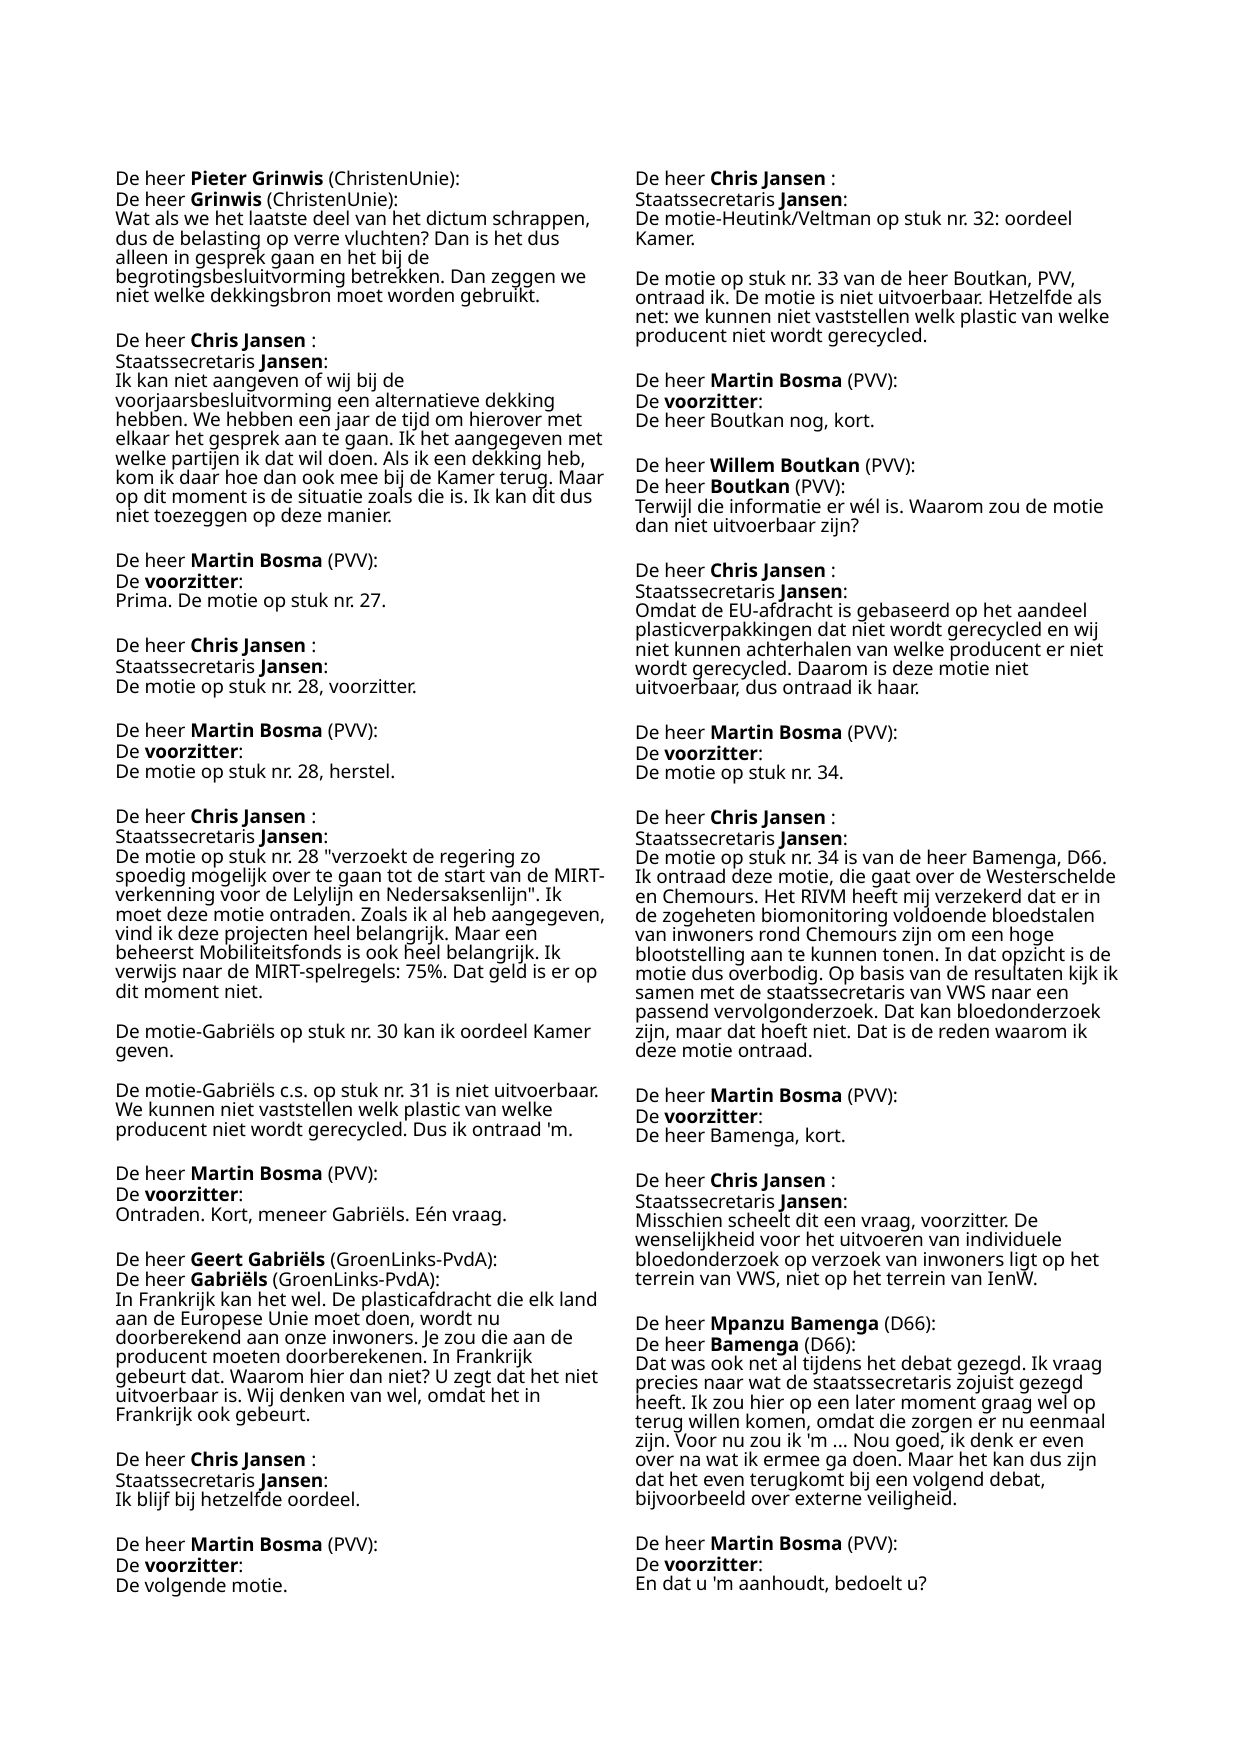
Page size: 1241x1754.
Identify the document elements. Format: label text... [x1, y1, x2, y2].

text Staatssecretaris Jansen: [115, 658, 605, 678]
text Ik blijf bij hetzelfde oordeel. [115, 1491, 605, 1511]
text De heer Geert Gabriëls (GroenLinks-PvdA): [115, 1246, 605, 1271]
text De heer Willem Boutkan (PVV): [635, 453, 1125, 478]
text De heer Chris Jansen : [635, 557, 1125, 583]
text De heer Martin Bosma (PVV): [635, 719, 1125, 745]
text De voorzitter: [115, 1557, 605, 1577]
text De motie-Heutink/Veltman op stuk nr. 32: oordeel Kamer. [635, 210, 1125, 249]
text Ik kan niet aangeven of wij bij de voorjaarsbesluitvorming een alternatieve dekking hebben. We hebben een jaar de tijd om hierover met elkaar het gesprek aan te gaan. Ik het aangegeven met welke partijen ik dat wil doen. Als ik een dekking heb, kom ik daar hoe dan ook mee bij de Kamer terug. Maar op dit moment is de situatie zoals die is. Ik kan dit dus niet toezeggen op deze manier. [115, 372, 605, 527]
text De heer Gabriëls (GroenLinks-PvdA): [115, 1271, 605, 1291]
text De heer Chris Jansen : [115, 803, 605, 828]
text De heer Pieter Grinwis (ChristenUnie): [115, 165, 605, 191]
text De heer Bamenga (D66): [635, 1336, 1125, 1355]
text De heer Martin Bosma (PVV): [115, 1532, 605, 1557]
text Ontraden. Kort, meneer Gabriëls. Eén vraag. [115, 1206, 605, 1225]
text Staatssecretaris Jansen: [635, 1193, 1125, 1212]
text De heer Martin Bosma (PVV): [635, 1082, 1125, 1108]
text De voorzitter: [115, 743, 605, 763]
text De heer Chris Jansen : [115, 1446, 605, 1472]
text De heer Chris Jansen : [635, 165, 1125, 191]
text Staatssecretaris Jansen: [115, 353, 605, 372]
text De heer Chris Jansen : [635, 804, 1125, 830]
text Staatssecretaris Jansen: [115, 1472, 605, 1491]
text De heer Mpanzu Bamenga (D66): [635, 1310, 1125, 1336]
text De motie op stuk nr. 28, voorzitter. [115, 678, 605, 697]
text De heer Martin Bosma (PVV): [635, 1530, 1125, 1556]
text Staatssecretaris Jansen: [635, 583, 1125, 602]
text Wat als we het laatste deel van het dictum schrappen, dus de belasting op verre vluchten? Dan is het dus alleen in gesprek gaan en het bij de begrotingsbesluitvorming betrekken. Dan zeggen we niet welke dekkingsbron moet worden gebruikt. [115, 210, 605, 307]
text Dat was ook net al tijdens het debat gezegd. Ik vraag precies naar wat de staatssecretaris zojuist gezegd heeft. Ik zou hier op een later moment graag wel op terug willen komen, omdat die zorgen er nu eenmaal zijn. Voor nu zou ik 'm ... Nou goed, ik denk er even over na wat ik ermee ga doen. Maar het kan dus zijn dat het even terugkomt bij een volgend debat, bijvoorbeeld over externe veiligheid. [635, 1355, 1125, 1509]
text Misschien scheelt dit een vraag, voorzitter. De wenselijkheid voor het uitvoeren van individuele bloedonderzoek op verzoek van inwoners ligt op het terrein van VWS, niet op het terrein van IenW. [635, 1212, 1125, 1289]
text Omdat de EU-afdracht is gebaseerd op het aandeel plasticverpakkingen dat niet wordt gerecycled en wij niet kunnen achterhalen van welke producent er niet wordt gerecycled. Daarom is deze motie niet uitvoerbaar, dus ontraad ik haar. [635, 602, 1125, 698]
text De motie-Gabriëls c.s. op stuk nr. 31 is niet uitvoerbaar. We kunnen niet vaststellen welk plastic van welke producent niet wordt gerecycled. Dus ik ontraad 'm. [115, 1082, 605, 1140]
text De heer Chris Jansen : [115, 327, 605, 353]
text De voorzitter: [635, 393, 1125, 412]
text De heer Chris Jansen : [635, 1167, 1125, 1193]
text De heer Boutkan (PVV): [635, 478, 1125, 498]
text De motie op stuk nr. 34 is van de heer Bamenga, D66. Ik ontraad deze motie, die gaat over de Westerschelde en Chemours. Het RIVM heeft mij verzekerd dat er in de zogeheten biomonitoring voldoende bloedstalen van inwoners rond Chemours zijn om een hoge blootstelling aan te kunnen tonen. In dat opzicht is de motie dus overbodig. Op basis van de resultaten kijk ik samen met de staatssecretaris van VWS naar een passend vervolgonderzoek. Dat kan bloedonderzoek zijn, maar dat hoeft niet. Dat is de reden waarom ik deze motie ontraad. [635, 849, 1125, 1061]
text De heer Bamenga, kort. [635, 1127, 1125, 1146]
text De motie-Gabriëls op stuk nr. 30 kan ik oordeel Kamer geven. [115, 1023, 605, 1061]
text In Frankrijk kan het wel. De plasticafdracht die elk land aan de Europese Unie moet doen, wordt nu doorberekend aan onze inwoners. Je zou die aan de producent moeten doorberekenen. In Frankrijk gebeurt dat. Waarom hier dan niet? U zegt dat het niet uitvoerbaar is. Wij denken van wel, omdat het in Frankrijk ook gebeurt. [115, 1291, 605, 1426]
text De heer Grinwis (ChristenUnie): [115, 191, 605, 210]
text De heer Chris Jansen : [115, 633, 605, 658]
text De heer Martin Bosma (PVV): [115, 547, 605, 573]
text De heer Boutkan nog, kort. [635, 412, 1125, 432]
text En dat u 'm aanhoudt, bedoelt u? [635, 1575, 1125, 1594]
text De heer Martin Bosma (PVV): [115, 1161, 605, 1186]
text De heer Martin Bosma (PVV): [635, 367, 1125, 393]
text De motie op stuk nr. 34. [635, 764, 1125, 783]
text Staatssecretaris Jansen: [635, 830, 1125, 849]
text De voorzitter: [115, 1186, 605, 1206]
text Prima. De motie op stuk nr. 27. [115, 592, 605, 612]
text De voorzitter: [115, 573, 605, 592]
text De heer Martin Bosma (PVV): [115, 718, 605, 743]
text Staatssecretaris Jansen: [635, 191, 1125, 210]
text De motie op stuk nr. 28, herstel. [115, 763, 605, 782]
text Staatssecretaris Jansen: [115, 828, 605, 848]
text Terwijl die informatie er wél is. Waarom zou de motie dan niet uitvoerbaar zijn? [635, 498, 1125, 536]
text De motie op stuk nr. 28 "verzoekt de regering zo spoedig mogelijk over te gaan tot de start van de MIRT-verkenning voor de Lelylijn en Nedersaksenlijn". Ik moet deze motie ontraden. Zoals ik al heb aangegeven, vind ik deze projecten heel belangrijk. Maar een beheerst Mobiliteitsfonds is ook heel belangrijk. Ik verwijs naar de MIRT-spelregels: 75%. Dat geld is er op dit moment niet. [115, 848, 605, 1002]
text De voorzitter: [635, 1556, 1125, 1575]
text De volgende motie. [115, 1577, 605, 1596]
text De voorzitter: [635, 1108, 1125, 1127]
text De motie op stuk nr. 33 van de heer Boutkan, PVV, ontraad ik. De motie is niet uitvoerbaar. Hetzelfde als net: we kunnen niet vaststellen welk plastic van welke producent niet wordt gerecycled. [635, 269, 1125, 347]
text De voorzitter: [635, 745, 1125, 764]
